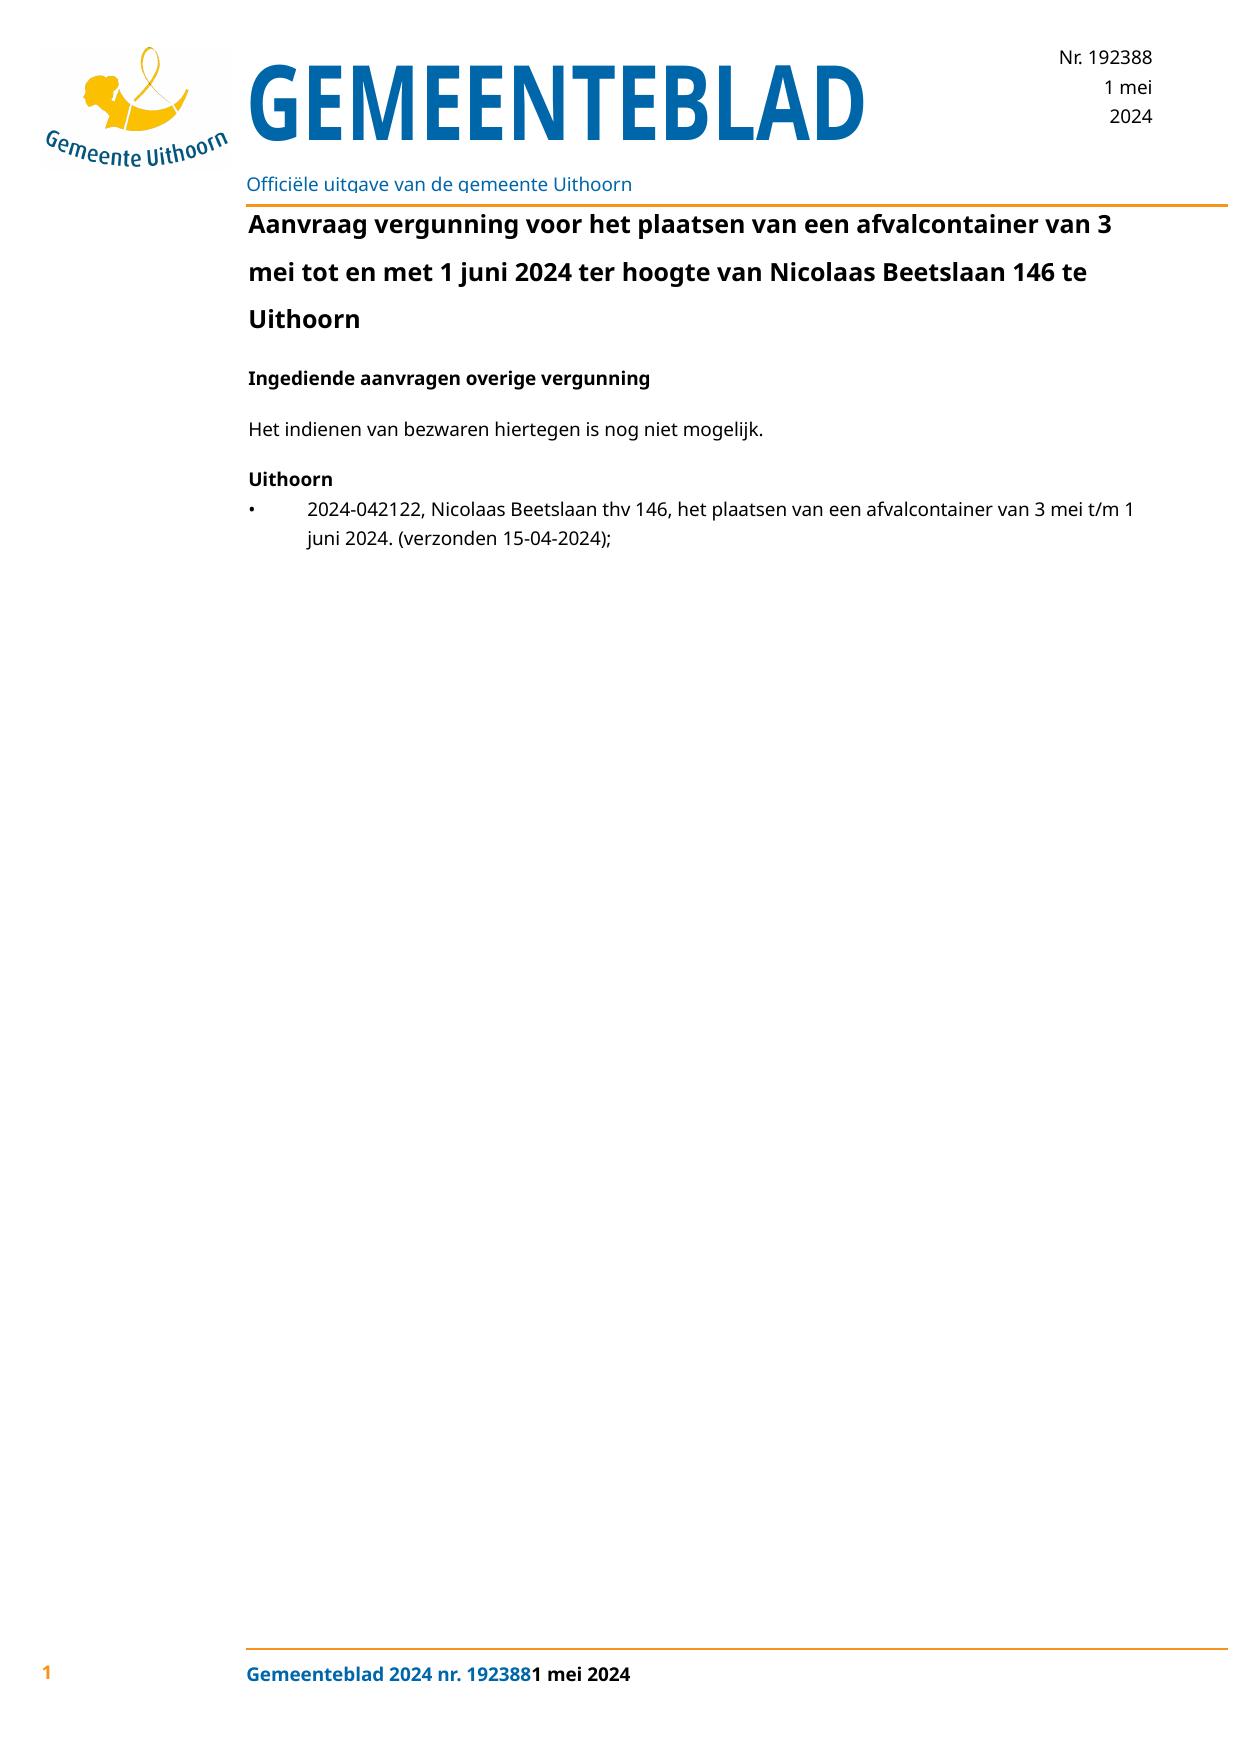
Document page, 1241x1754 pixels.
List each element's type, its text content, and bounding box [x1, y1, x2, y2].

picture [41, 47, 231, 172]
text Uithoorn [248, 466, 1152, 492]
text Ingediende aanvragen overige vergunning [248, 366, 1152, 391]
text Aanvraag vergunning voor het plaatsen van een afvalcontainer van 3 mei tot en met 1 juni 2024 ter hoogte van Nicolaas Beetslaan 146 te Uithoorn [248, 207, 1152, 336]
list 2024-042122, Nicolaas Beetslaan thv 146, het plaatsen van een afvalcontainer van 3 mei t/m 1 juni 2024. (verzonden 15-04-2024); [248, 496, 1152, 551]
text Het indienen van bezwaren hiertegen is nog niet mogelijk. [248, 416, 1152, 442]
